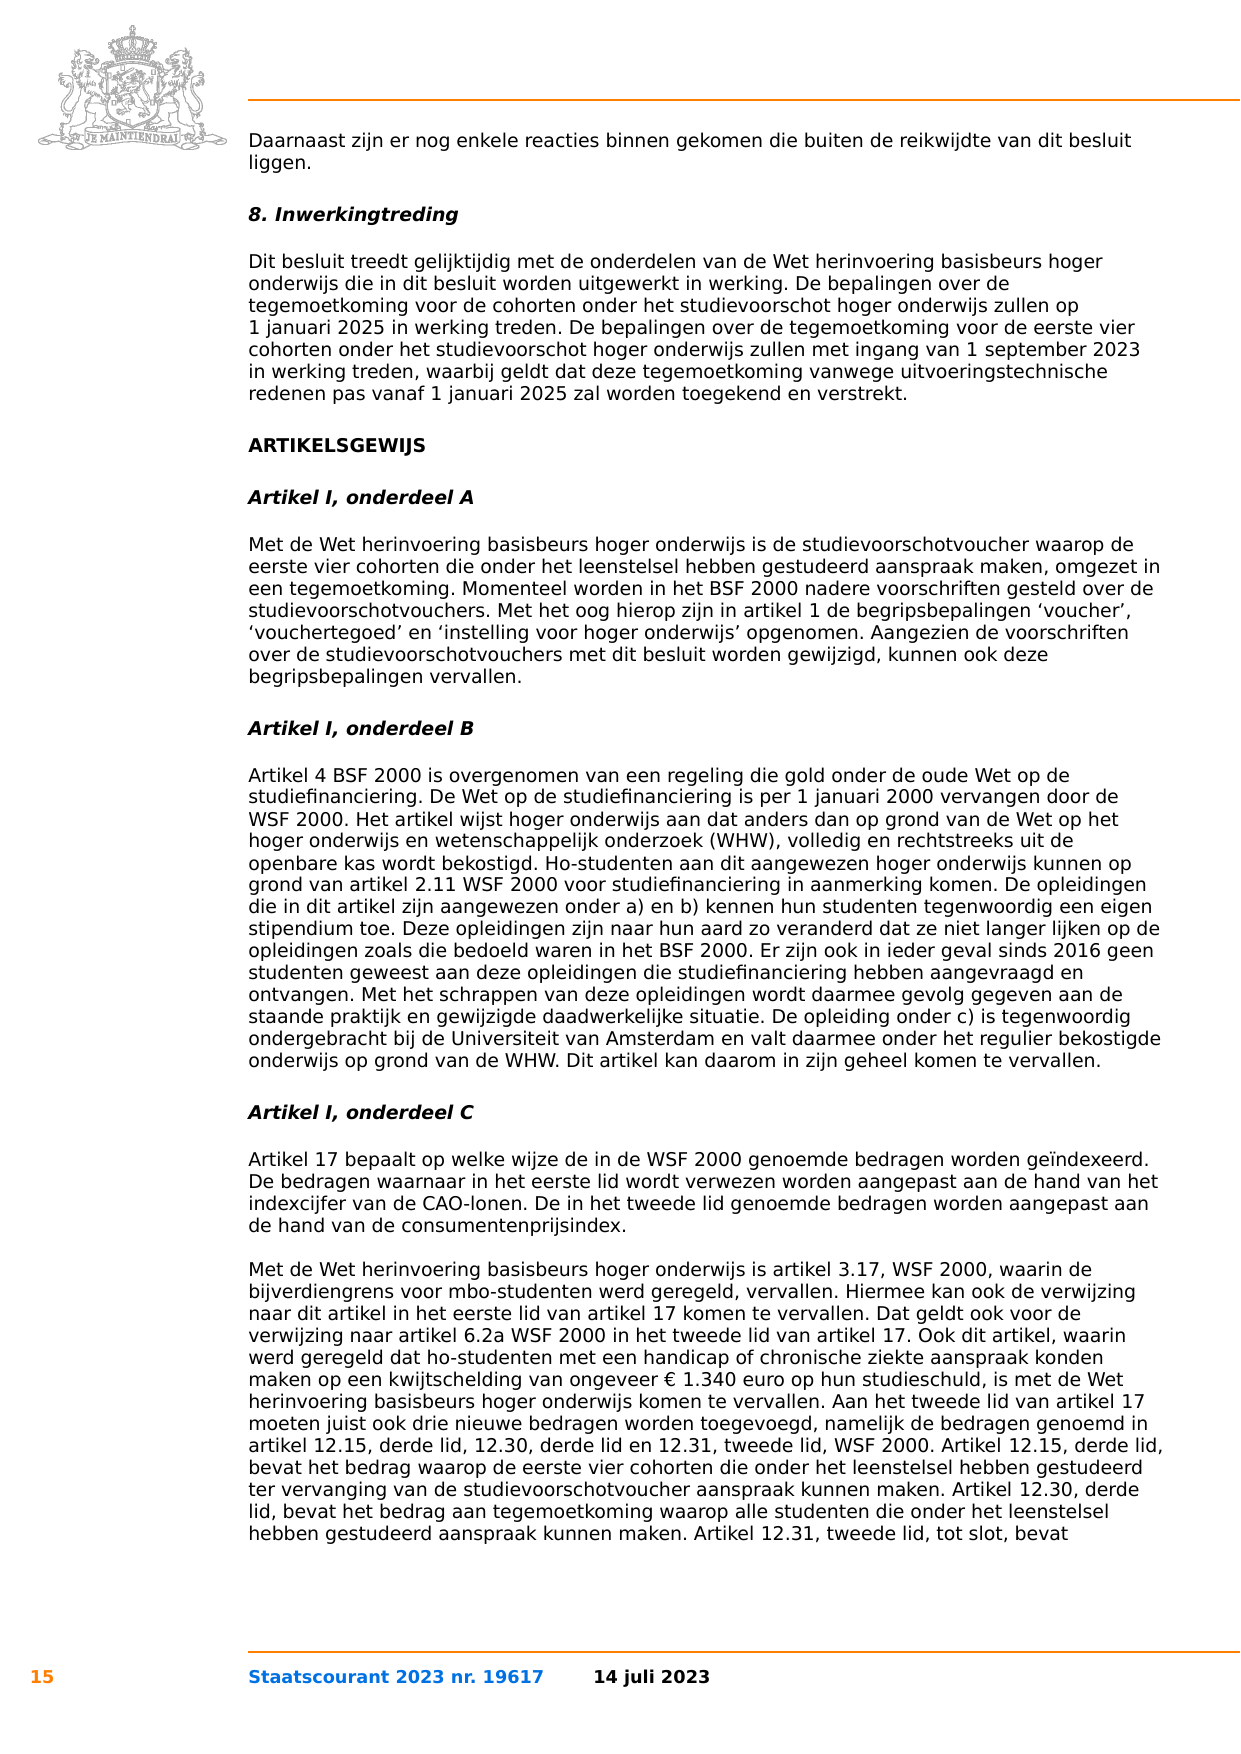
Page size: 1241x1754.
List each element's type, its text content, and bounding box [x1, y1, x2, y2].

subtitle Artikel I, onderdeel B [248, 717, 1163, 739]
text Met de Wet herinvoering basisbeurs hoger onderwijs is artikel 3.17, WSF 2000, waarin de bijverdiengrens voor mbo-studenten werd geregeld, vervallen. Hiermee kan ook de verwijzing naar dit artikel in het eerste lid van artikel 17 komen te vervallen. Dat geldt ook voor de verwijzing naar artikel 6.2a WSF 2000 in het tweede lid van artikel 17. Ook dit artikel, waarin werd geregeld dat ho-studenten met een handicap of chronische ziekte aanspraak konden maken op een kwijtschelding van ongeveer € 1.340 euro op hun studieschuld, is met de Wet herinvoering basisbeurs hoger onderwijs komen te vervallen. Aan het tweede lid van artikel 17 moeten juist ook drie nieuwe bedragen worden toegevoegd, namelijk de bedragen genoemd in artikel 12.15, derde lid, 12.30, derde lid en 12.31, tweede lid, WSF 2000. Artikel 12.15, derde lid, bevat het bedrag waarop de eerste vier cohorten die onder het leenstelsel hebben gestudeerd ter vervanging van de studievoorschotvoucher aanspraak kunnen maken. Artikel 12.30, derde lid, bevat het bedrag aan tegemoetkoming waarop alle studenten die onder het leenstelsel hebben gestudeerd aanspraak kunnen maken. Artikel 12.31, tweede lid, tot slot, bevat [248, 1259, 1163, 1545]
text Dit besluit treedt gelijktijdig met de onderdelen van de Wet herinvoering basisbeurs hoger onderwijs die in dit besluit worden uitgewerkt in werking. De bepalingen over de tegemoetkoming voor de cohorten onder het studievoorschot hoger onderwijs zullen op 1 januari 2025 in werking treden. De bepalingen over de tegemoetkoming voor de eerste vier cohorten onder het studievoorschot hoger onderwijs zullen met ingang van 1 september 2023 in werking treden, waarbij geldt dat deze tegemoetkoming vanwege uitvoeringstechnische redenen pas vanaf 1 januari 2025 zal worden toegekend en verstrekt. [248, 251, 1163, 405]
text Daarnaast zijn er nog enkele reacties binnen gekomen die buiten de reikwijdte van dit besluit liggen. [248, 130, 1163, 174]
subtitle Artikel I, onderdeel A [248, 487, 1163, 509]
picture [38, 25, 227, 150]
subtitle ARTIKELSGEWIJS [248, 435, 1163, 457]
text Artikel 17 bepaalt op welke wijze de in de WSF 2000 genoemde bedragen worden geïndexeerd. De bedragen waarnaar in het eerste lid wordt verwezen worden aangepast aan de hand van het indexcijfer van de CAO-lonen. De in het tweede lid genoemde bedragen worden aangepast aan de hand van de consumentenprijsindex. [248, 1149, 1163, 1237]
text Met de Wet herinvoering basisbeurs hoger onderwijs is de studievoorschotvoucher waarop de eerste vier cohorten die onder het leenstelsel hebben gestudeerd aanspraak maken, omgezet in een tegemoetkoming. Momenteel worden in het BSF 2000 nadere voorschriften gesteld over de studievoorschotvouchers. Met het oog hierop zijn in artikel 1 de begripsbepalingen ‘voucher’, ‘vouchertegoed’ en ‘instelling voor hoger onderwijs’ opgenomen. Aangezien de voorschriften over de studievoorschotvouchers met dit besluit worden gewijzigd, kunnen ook deze begripsbepalingen vervallen. [248, 534, 1163, 687]
text Artikel 4 BSF 2000 is overgenomen van een regeling die gold onder de oude Wet op de studiefinanciering. De Wet op de studiefinanciering is per 1 januari 2000 vervangen door de WSF 2000. Het artikel wijst hoger onderwijs aan dat anders dan op grond van de Wet op het hoger onderwijs en wetenschappelijk onderzoek (WHW), volledig en rechtstreeks uit de openbare kas wordt bekostigd. Ho-studenten aan dit aangewezen hoger onderwijs kunnen op grond van artikel 2.11 WSF 2000 voor studiefinanciering in aanmerking komen. De opleidingen die in dit artikel zijn aangewezen onder a) en b) kennen hun studenten tegenwoordig een eigen stipendium toe. Deze opleidingen zijn naar hun aard zo veranderd dat ze niet langer lijken op de opleidingen zoals die bedoeld waren in het BSF 2000. Er zijn ook in ieder geval sinds 2016 geen studenten geweest aan deze opleidingen die studiefinanciering hebben aangevraagd en ontvangen. Met het schrappen van deze opleidingen wordt daarmee gevolg gegeven aan de staande praktijk en gewijzigde daadwerkelijke situatie. De opleiding onder c) is tegenwoordig ondergebracht bij de Universiteit van Amsterdam en valt daarmee onder het regulier bekostigde onderwijs op grond van de WHW. Dit artikel kan daarom in zijn geheel komen te vervallen. [248, 764, 1163, 1072]
subtitle 8. Inwerkingtreding [248, 204, 1163, 226]
subtitle Artikel I, onderdeel C [248, 1102, 1163, 1124]
